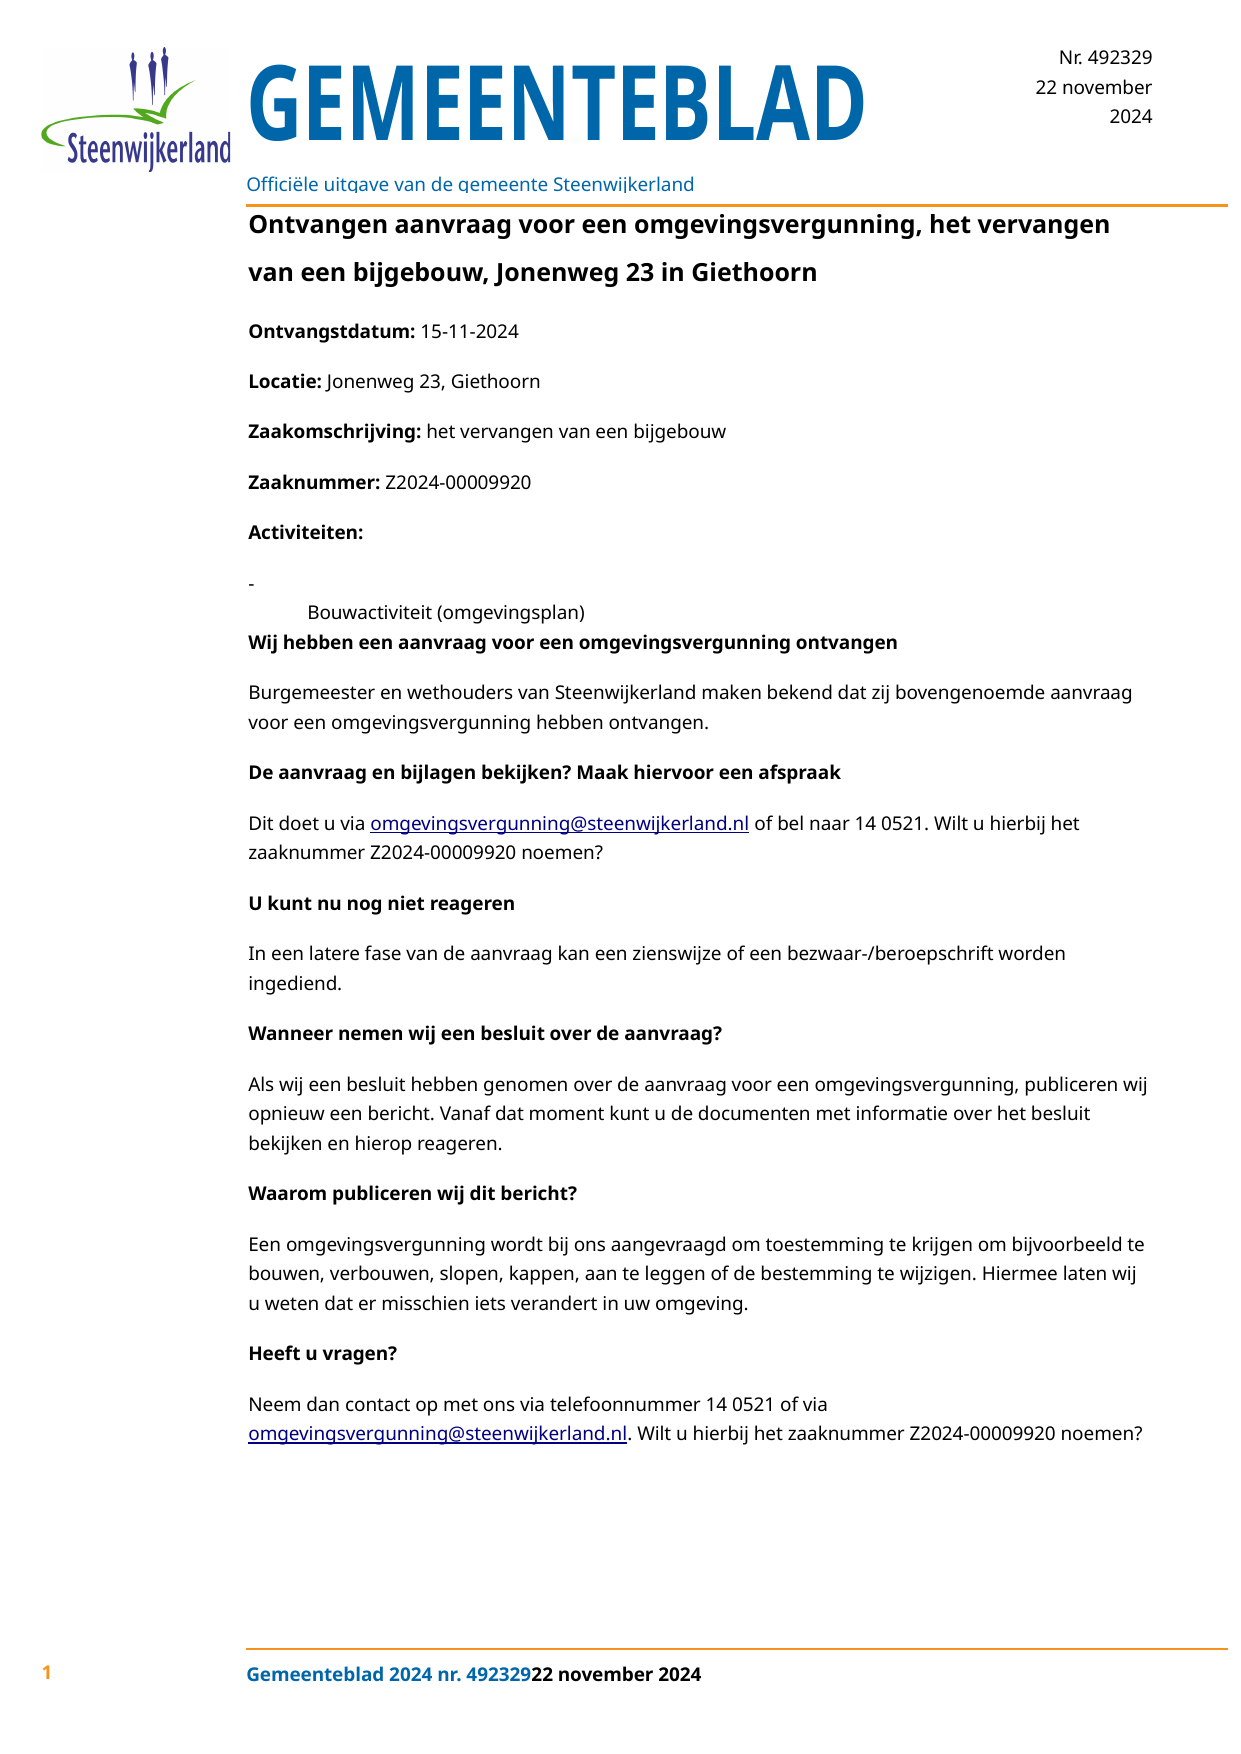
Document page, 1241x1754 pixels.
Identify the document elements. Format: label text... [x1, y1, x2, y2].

text Ontvangstdatum: 15-11-2024 [248, 318, 1152, 344]
text Als wij een besluit hebben genomen over de aanvraag voor een omgevingsvergunning, publiceren wij opnieuw een bericht. Vanaf dat moment kunt u de documenten met informatie over het besluit bekijken en hierop reageren. [248, 1071, 1152, 1156]
text Waarom publiceren wij dit bericht? [248, 1180, 1152, 1206]
text Neem dan contact op met ons via telefoonnummer 14 0521 of via omgevingsvergunning@steenwijkerland.nl. Wilt u hierbij het zaaknummer Z2024-00009920 noemen? [248, 1391, 1152, 1446]
text Ontvangen aanvraag voor een omgevingsvergunning, het vervangen van een bijgebouw, Jonenweg 23 in Giethoorn [248, 207, 1152, 288]
text Zaaknummer: Z2024-00009920 [248, 469, 1152, 495]
text In een latere fase van de aanvraag kan een zienswijze of een bezwaar-/beroepschrift worden ingediend. [248, 940, 1152, 996]
list Bouwactiviteit (omgevingsplan) [248, 599, 1152, 625]
text Zaakomschrijving: het vervangen van een bijgebouw [248, 419, 1152, 444]
text Wanneer nemen wij een besluit over de aanvraag? [248, 1020, 1152, 1046]
text Heeft u vragen? [248, 1340, 1152, 1366]
text Locatie: Jonenweg 23, Giethoorn [248, 368, 1152, 394]
picture [41, 47, 231, 172]
text Een omgevingsvergunning wordt bij ons aangevraagd om toestemming te krijgen om bijvoorbeeld te bouwen, verbouwen, slopen, kappen, aan te leggen of de bestemming te wijzigen. Hiermee laten wij u weten dat er misschien iets verandert in uw omgeving. [248, 1231, 1152, 1316]
text Dit doet u via omgevingsvergunning@steenwijkerland.nl of bel naar 14 0521. Wilt u hierbij het zaaknummer Z2024-00009920 noemen? [248, 810, 1152, 865]
text De aanvraag en bijlagen bekijken? Maak hiervoor een afspraak [248, 759, 1152, 785]
text Activiteiten: [248, 519, 1152, 545]
text Wij hebben een aanvraag voor een omgevingsvergunning ontvangen [248, 629, 1152, 655]
text Burgemeester en wethouders van Steenwijkerland maken bekend dat zij bovengenoemde aanvraag voor een omgevingsvergunning hebben ontvangen. [248, 679, 1152, 735]
text U kunt nu nog niet reageren [248, 890, 1152, 916]
